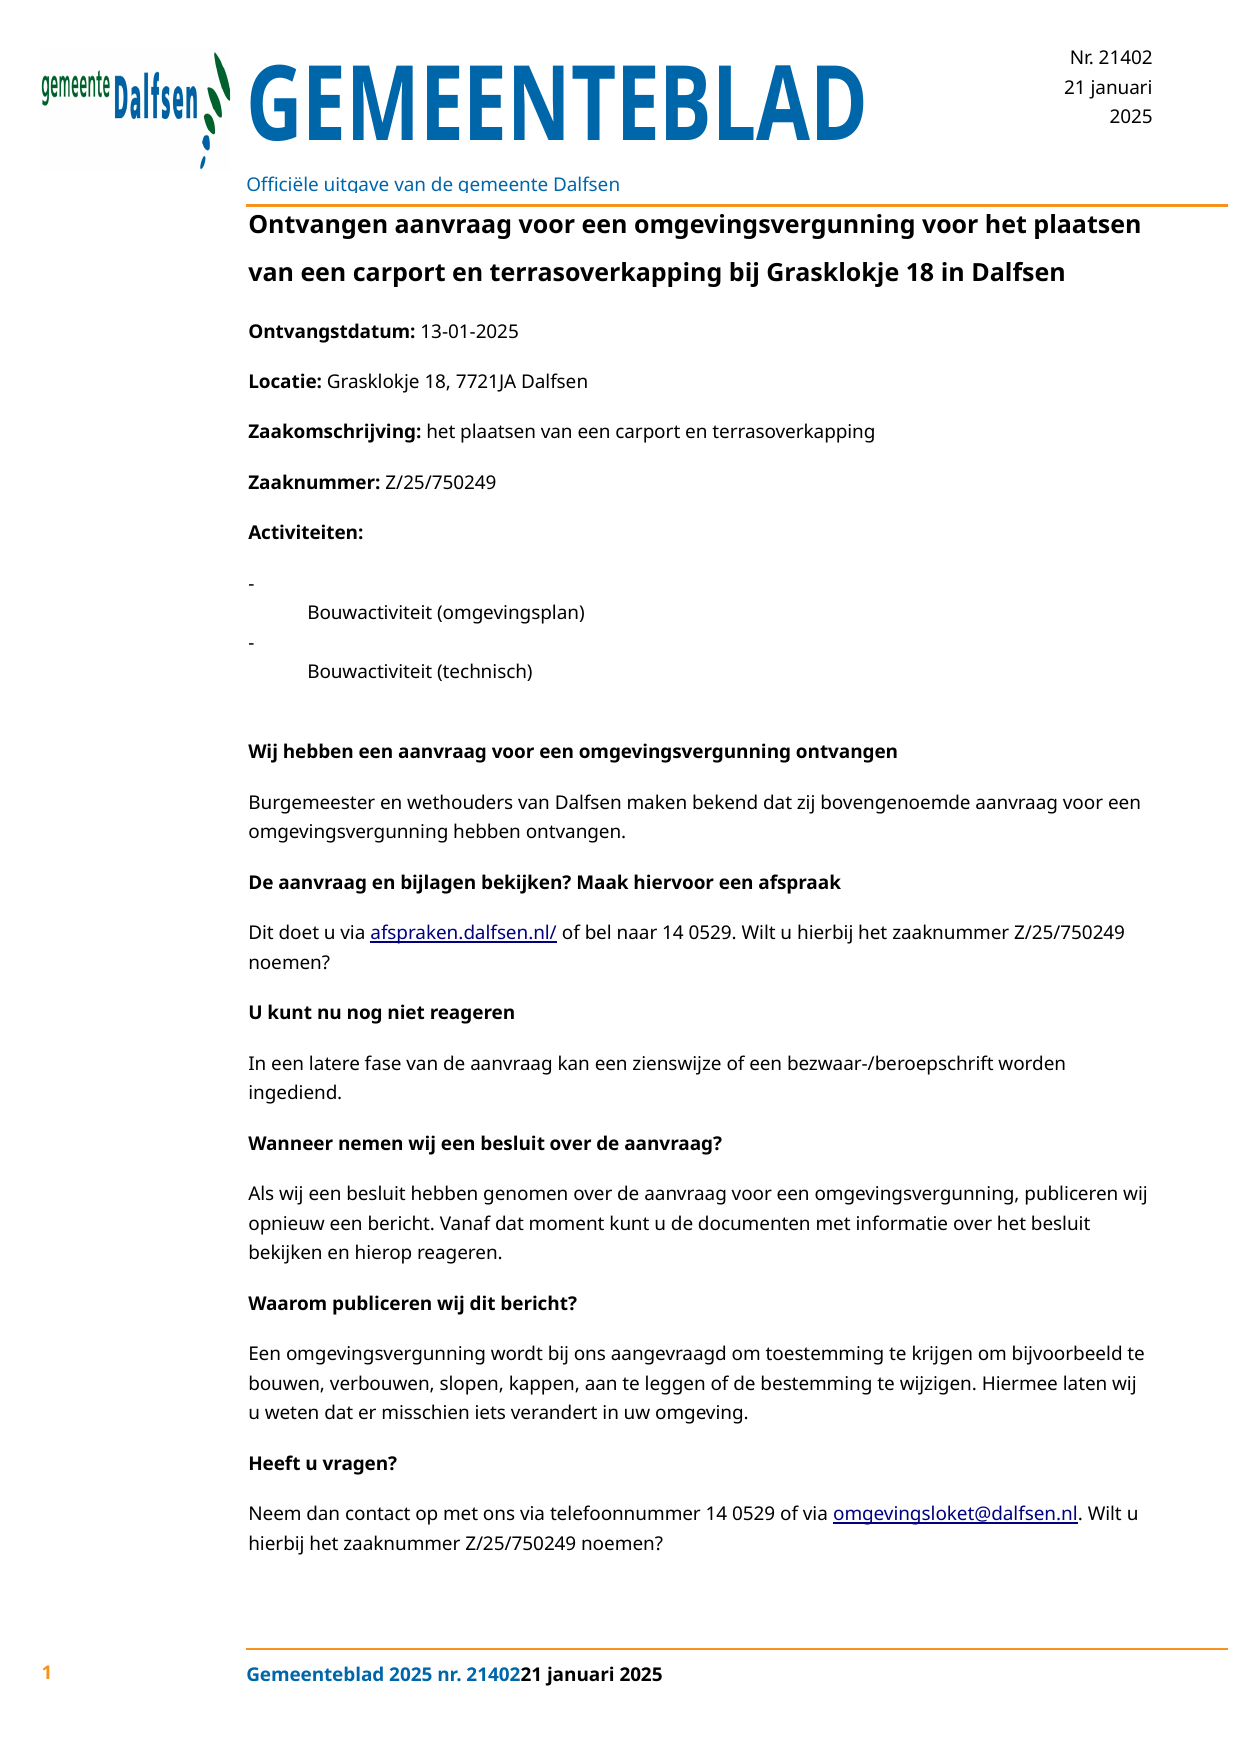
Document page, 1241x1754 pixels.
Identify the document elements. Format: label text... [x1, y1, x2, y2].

text Locatie: Grasklokje 18, 7721JA Dalfsen [248, 368, 1152, 394]
picture [41, 47, 231, 172]
text Zaakomschrijving: het plaatsen van een carport en terrasoverkapping [248, 419, 1152, 444]
text Ontvangstdatum: 13-01-2025 [248, 318, 1152, 344]
text In een latere fase van de aanvraag kan een zienswijze of een bezwaar-/beroepschrift worden ingediend. [248, 1050, 1152, 1105]
text U kunt nu nog niet reageren [248, 999, 1152, 1025]
list Bouwactiviteit (omgevingsplan) [248, 599, 1152, 625]
text Ontvangen aanvraag voor een omgevingsvergunning voor het plaatsen van een carport en terrasoverkapping bij Grasklokje 18 in Dalfsen [248, 207, 1152, 288]
text Waarom publiceren wij dit bericht? [248, 1290, 1152, 1316]
text Heeft u vragen? [248, 1450, 1152, 1476]
text Burgemeester en wethouders van Dalfsen maken bekend dat zij bovengenoemde aanvraag voor een omgevingsvergunning hebben ontvangen. [248, 789, 1152, 844]
text Als wij een besluit hebben genomen over de aanvraag voor een omgevingsvergunning, publiceren wij opnieuw een bericht. Vanaf dat moment kunt u de documenten met informatie over het besluit bekijken en hierop reageren. [248, 1180, 1152, 1265]
text De aanvraag en bijlagen bekijken? Maak hiervoor een afspraak [248, 869, 1152, 895]
list Bouwactiviteit (technisch) [248, 659, 1152, 684]
text Neem dan contact op met ons via telefoonnummer 14 0529 of via omgevingsloket@dalfsen.nl. Wilt u hierbij het zaaknummer Z/25/750249 noemen? [248, 1500, 1152, 1556]
text Dit doet u via afspraken.dalfsen.nl/ of bel naar 14 0529. Wilt u hierbij het zaaknummer Z/25/750249 noemen? [248, 919, 1152, 975]
text Activiteiten: [248, 519, 1152, 545]
text Wanneer nemen wij een besluit over de aanvraag? [248, 1130, 1152, 1156]
text Een omgevingsvergunning wordt bij ons aangevraagd om toestemming te krijgen om bijvoorbeeld te bouwen, verbouwen, slopen, kappen, aan te leggen of de bestemming te wijzigen. Hiermee laten wij u weten dat er misschien iets verandert in uw omgeving. [248, 1340, 1152, 1425]
text Wij hebben een aanvraag voor een omgevingsvergunning ontvangen [248, 739, 1152, 764]
text Zaaknummer: Z/25/750249 [248, 469, 1152, 495]
